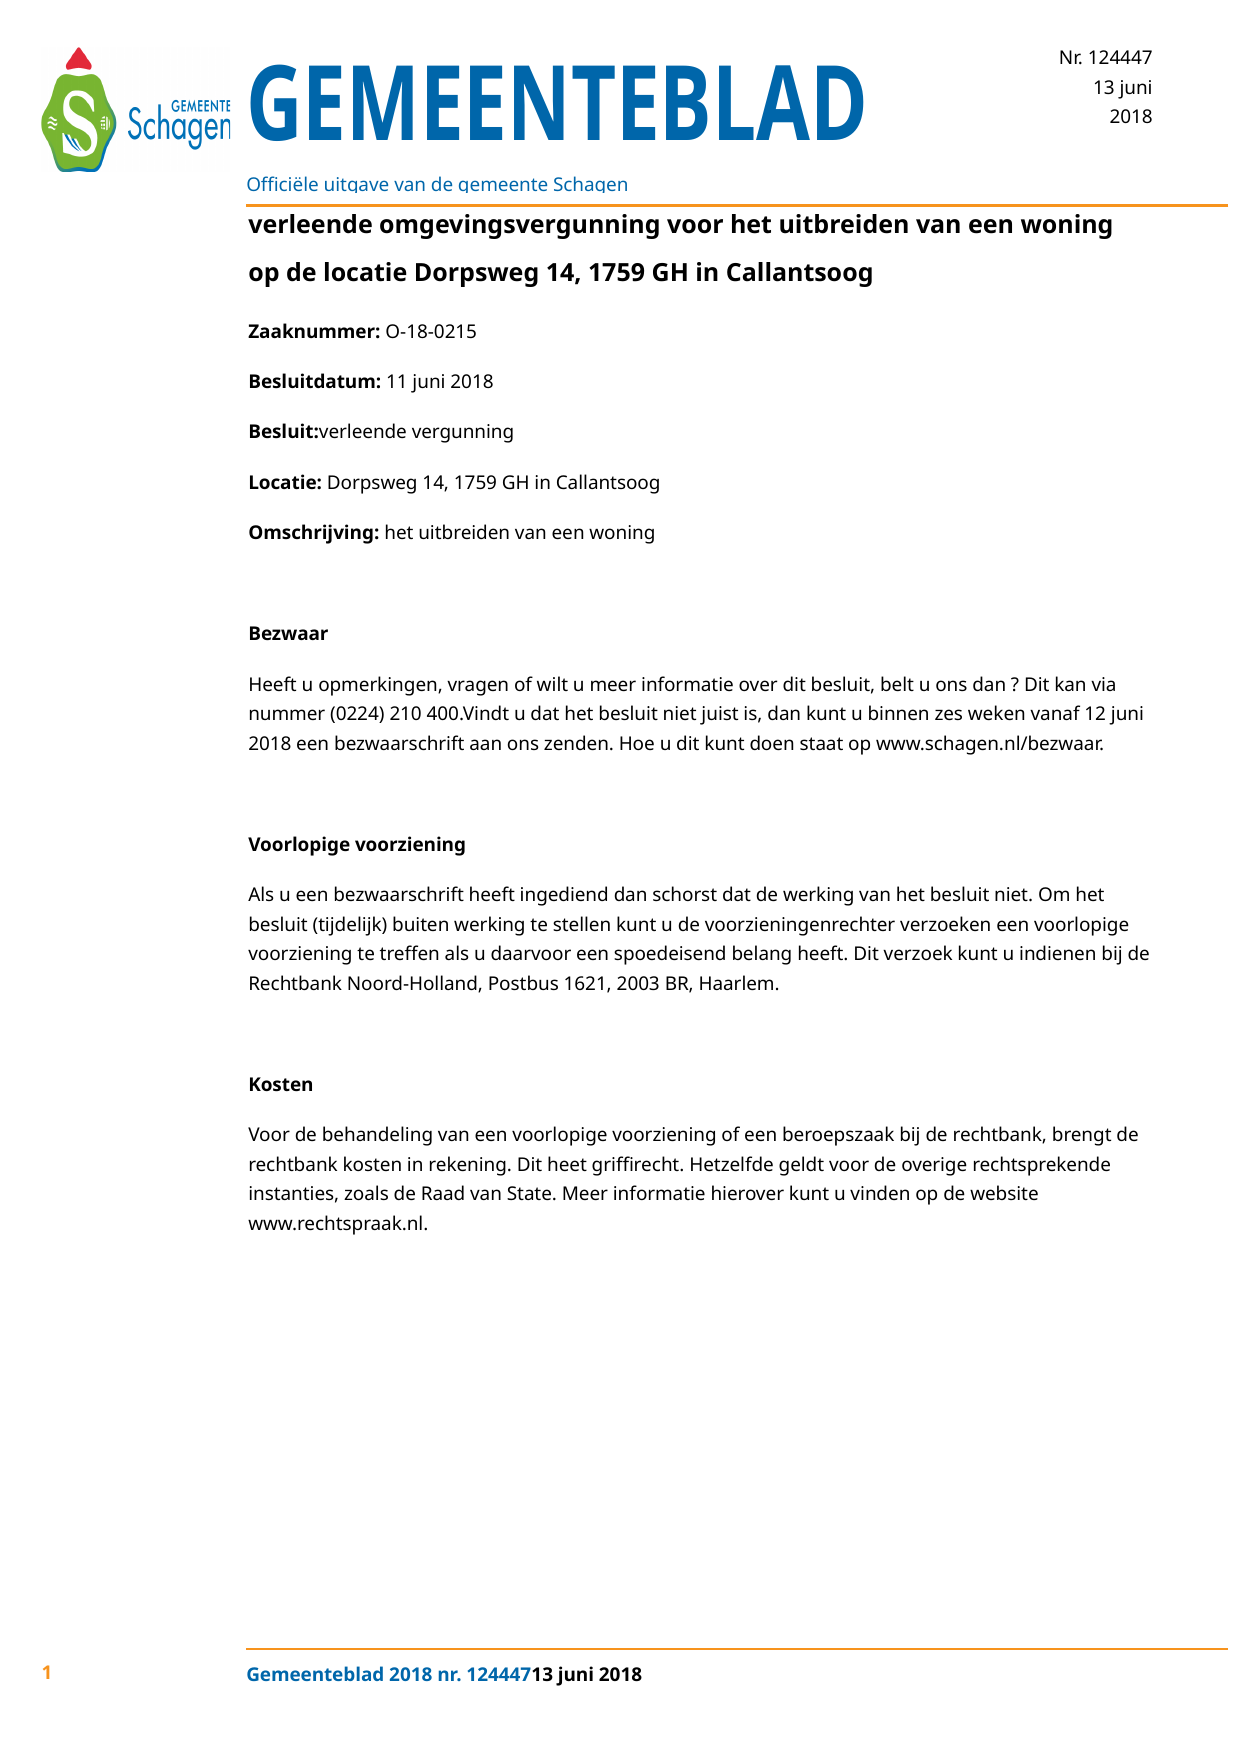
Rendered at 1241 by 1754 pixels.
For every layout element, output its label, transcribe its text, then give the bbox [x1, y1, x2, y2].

text Als u een bezwaarschrift heeft ingediend dan schorst dat de werking van het besluit niet. Om het besluit (tijdelijk) buiten werking te stellen kunt u de voorzieningenrechter verzoeken een voorlopige voorziening te treffen als u daarvoor een spoedeisend belang heeft. Dit verzoek kunt u indienen bij de Rechtbank Noord-Holland, Postbus 1621, 2003 BR, Haarlem. [248, 881, 1152, 996]
text Locatie: Dorpsweg 14, 1759 GH in Callantsoog [248, 469, 1152, 495]
text Zaaknummer: O-18-0215 [248, 318, 1152, 344]
text Besluit:verleende vergunning [248, 419, 1152, 444]
text Besluitdatum: 11 juni 2018 [248, 368, 1152, 394]
picture [41, 47, 231, 172]
text Omschrijving: het uitbreiden van een woning [248, 519, 1152, 545]
text Voorlopige voorziening [248, 831, 1152, 857]
text Voor de behandeling van een voorlopige voorziening of een beroepszaak bij de rechtbank, brengt de rechtbank kosten in rekening. Dit heet griffirecht. Hetzelfde geldt voor de overige rechtsprekende instanties, zoals de Raad van State. Meer informatie hierover kunt u vinden op de website www.rechtspraak.nl. [248, 1121, 1152, 1236]
text Heeft u opmerkingen, vragen of wilt u meer informatie over dit besluit, belt u ons dan ? Dit kan via nummer (0224) 210 400.Vindt u dat het besluit niet juist is, dan kunt u binnen zes weken vanaf 12 juni 2018 een bezwaarschrift aan ons zenden. Hoe u dit kunt doen staat op www.schagen.nl/bezwaar. [248, 671, 1152, 756]
text verleende omgevingsvergunning voor het uitbreiden van een woning op de locatie Dorpsweg 14, 1759 GH in Callantsoog [248, 207, 1152, 288]
text Kosten [248, 1071, 1152, 1097]
text Bezwaar [248, 620, 1152, 646]
